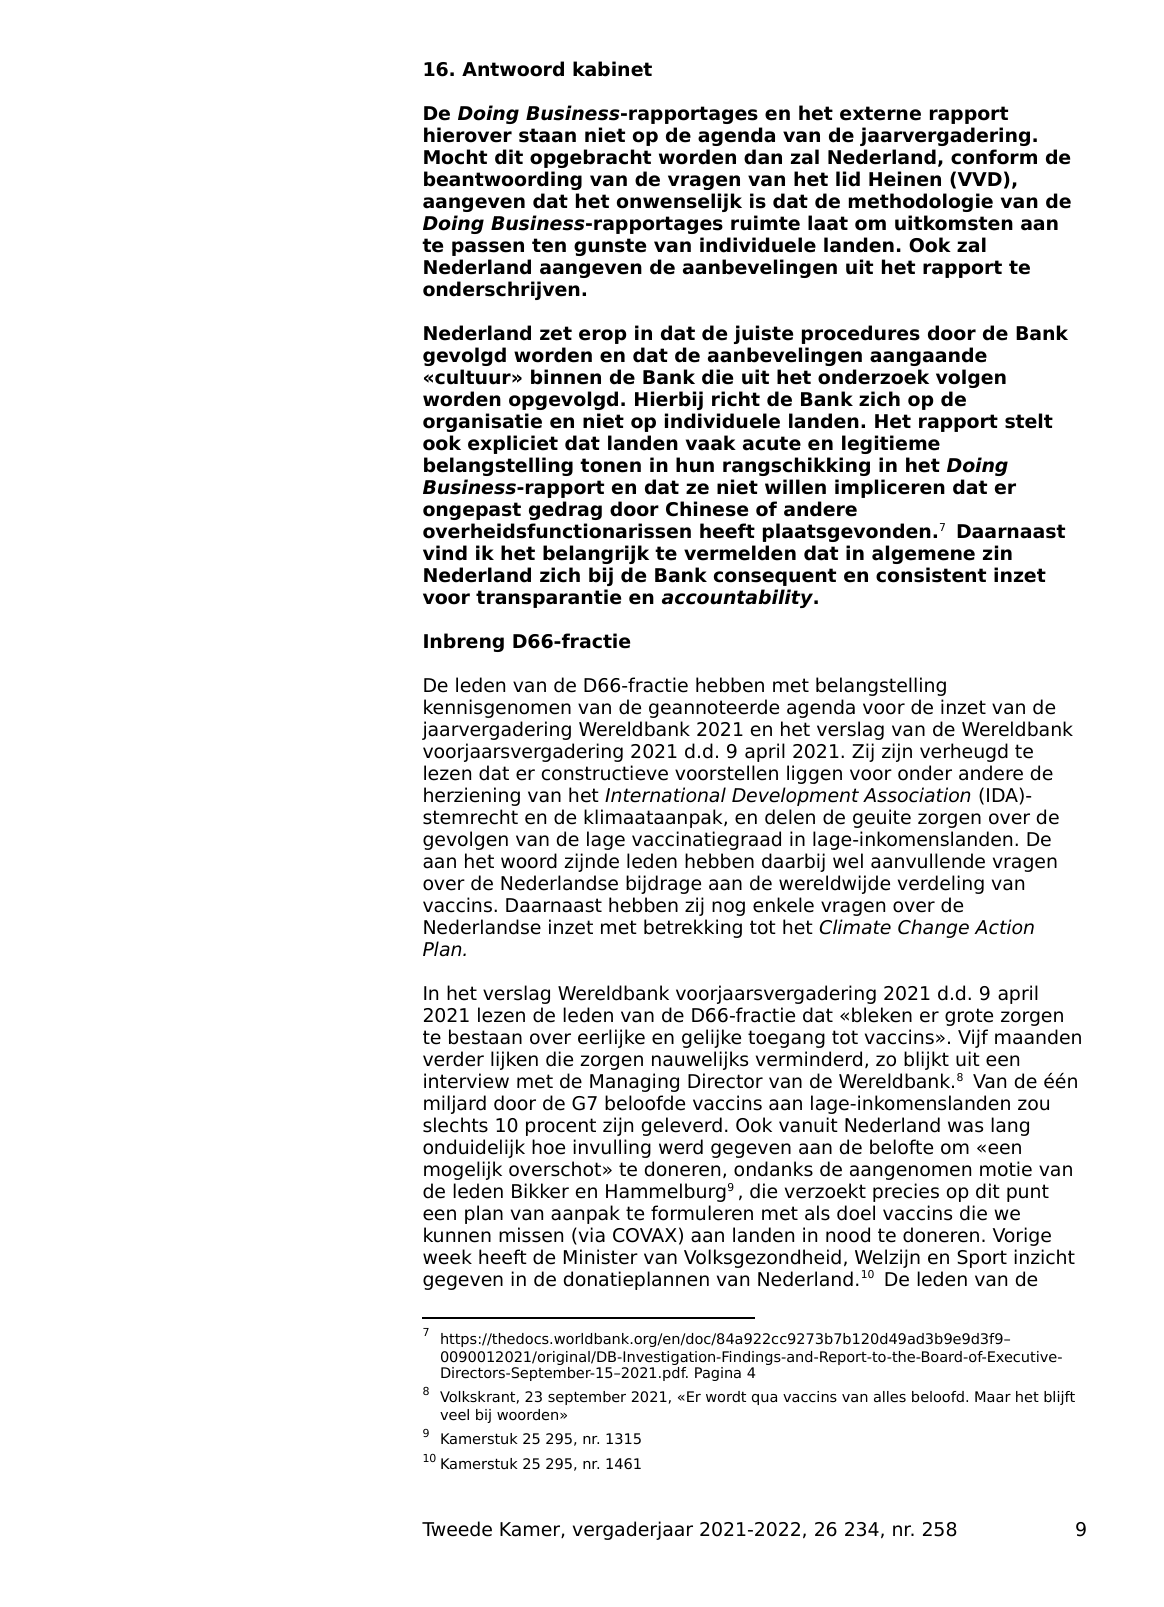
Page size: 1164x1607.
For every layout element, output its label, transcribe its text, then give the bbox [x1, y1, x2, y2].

text Volkskrant, 23 september 2021, «Er wordt qua vaccins van alles beloofd. Maar het blijft veel bij woorden» [422, 1385, 1087, 1424]
text Kamerstuk 25 295, nr. 1315 [422, 1427, 1087, 1449]
text De Doing Business-rapportages en het externe rapport hierover staan niet op de agenda van de jaarvergadering. Mocht dit opgebracht worden dan zal Nederland, conform de beantwoording van de vragen van het lid Heinen (VVD), aangeven dat het onwenselijk is dat de methodologie van de Doing Business-rapportages ruimte laat om uitkomsten aan te passen ten gunste van individuele landen. Ook zal Nederland aangeven de aanbevelingen uit het rapport te onderschrijven. [422, 103, 1087, 301]
subtitle Inbreng D66-fractie [422, 631, 1087, 653]
text In het verslag Wereldbank voorjaarsvergadering 2021 d.d. 9 april 2021 lezen de leden van de D66-fractie dat «bleken er grote zorgen te bestaan over eerlijke en gelijke toegang tot vaccins». Vijf maanden verder lijken die zorgen nauwelijks verminderd, zo blijkt uit een interview met de Managing Director van de Wereldbank. Van de één miljard door de G7 beloofde vaccins aan lage-inkomenslanden zou slechts 10 procent zijn geleverd. Ook vanuit Nederland was lang onduidelijk hoe invulling werd gegeven aan de belofte om «een mogelijk overschot» te doneren, ondanks de aangenomen motie van de leden Bikker en Hammelburg, die verzoekt precies op dit punt een plan van aanpak te formuleren met als doel vaccins die we kunnen missen (via COVAX) aan landen in nood te doneren. Vorige week heeft de Minister van Volksgezondheid, Welzijn en Sport inzicht gegeven in de donatieplannen van Nederland. De leden van de [422, 983, 1087, 1291]
text https://thedocs.worldbank.org/en/doc/84a922cc9273b7b120d49ad3b9e9d3f9–0090012021/original/DB-Investigation-Findings-and-Report-to-the-Board-of-Executive-Directors-September-15–2021.pdf. Pagina 4 [422, 1327, 1087, 1382]
text De leden van de D66-fractie hebben met belangstelling kennisgenomen van de geannoteerde agenda voor de inzet van de jaarvergadering Wereldbank 2021 en het verslag van de Wereldbank voorjaarsvergadering 2021 d.d. 9 april 2021. Zij zijn verheugd te lezen dat er constructieve voorstellen liggen voor onder andere de herziening van het International Development Association (IDA)-stemrecht en de klimaataanpak, en delen de geuite zorgen over de gevolgen van de lage vaccinatiegraad in lage-inkomenslanden. De aan het woord zijnde leden hebben daarbij wel aanvullende vragen over de Nederlandse bijdrage aan de wereldwijde verdeling van vaccins. Daarnaast hebben zij nog enkele vragen over de Nederlandse inzet met betrekking tot het Climate Change Action Plan. [422, 675, 1087, 961]
text Nederland zet erop in dat de juiste procedures door de Bank gevolgd worden en dat de aanbevelingen aangaande «cultuur» binnen de Bank die uit het onderzoek volgen worden opgevolgd. Hierbij richt de Bank zich op de organisatie en niet op individuele landen. Het rapport stelt ook expliciet dat landen vaak acute en legitieme belangstelling tonen in hun rangschikking in het Doing Business-rapport en dat ze niet willen impliceren dat er ongepast gedrag door Chinese of andere overheidsfunctionarissen heeft plaatsgevonden. Daarnaast vind ik het belangrijk te vermelden dat in algemene zin Nederland zich bij de Bank consequent en consistent inzet voor transparantie en accountability. [422, 323, 1087, 609]
subtitle 16. Antwoord kabinet [422, 59, 1087, 81]
text Kamerstuk 25 295, nr. 1461 [422, 1452, 1087, 1474]
